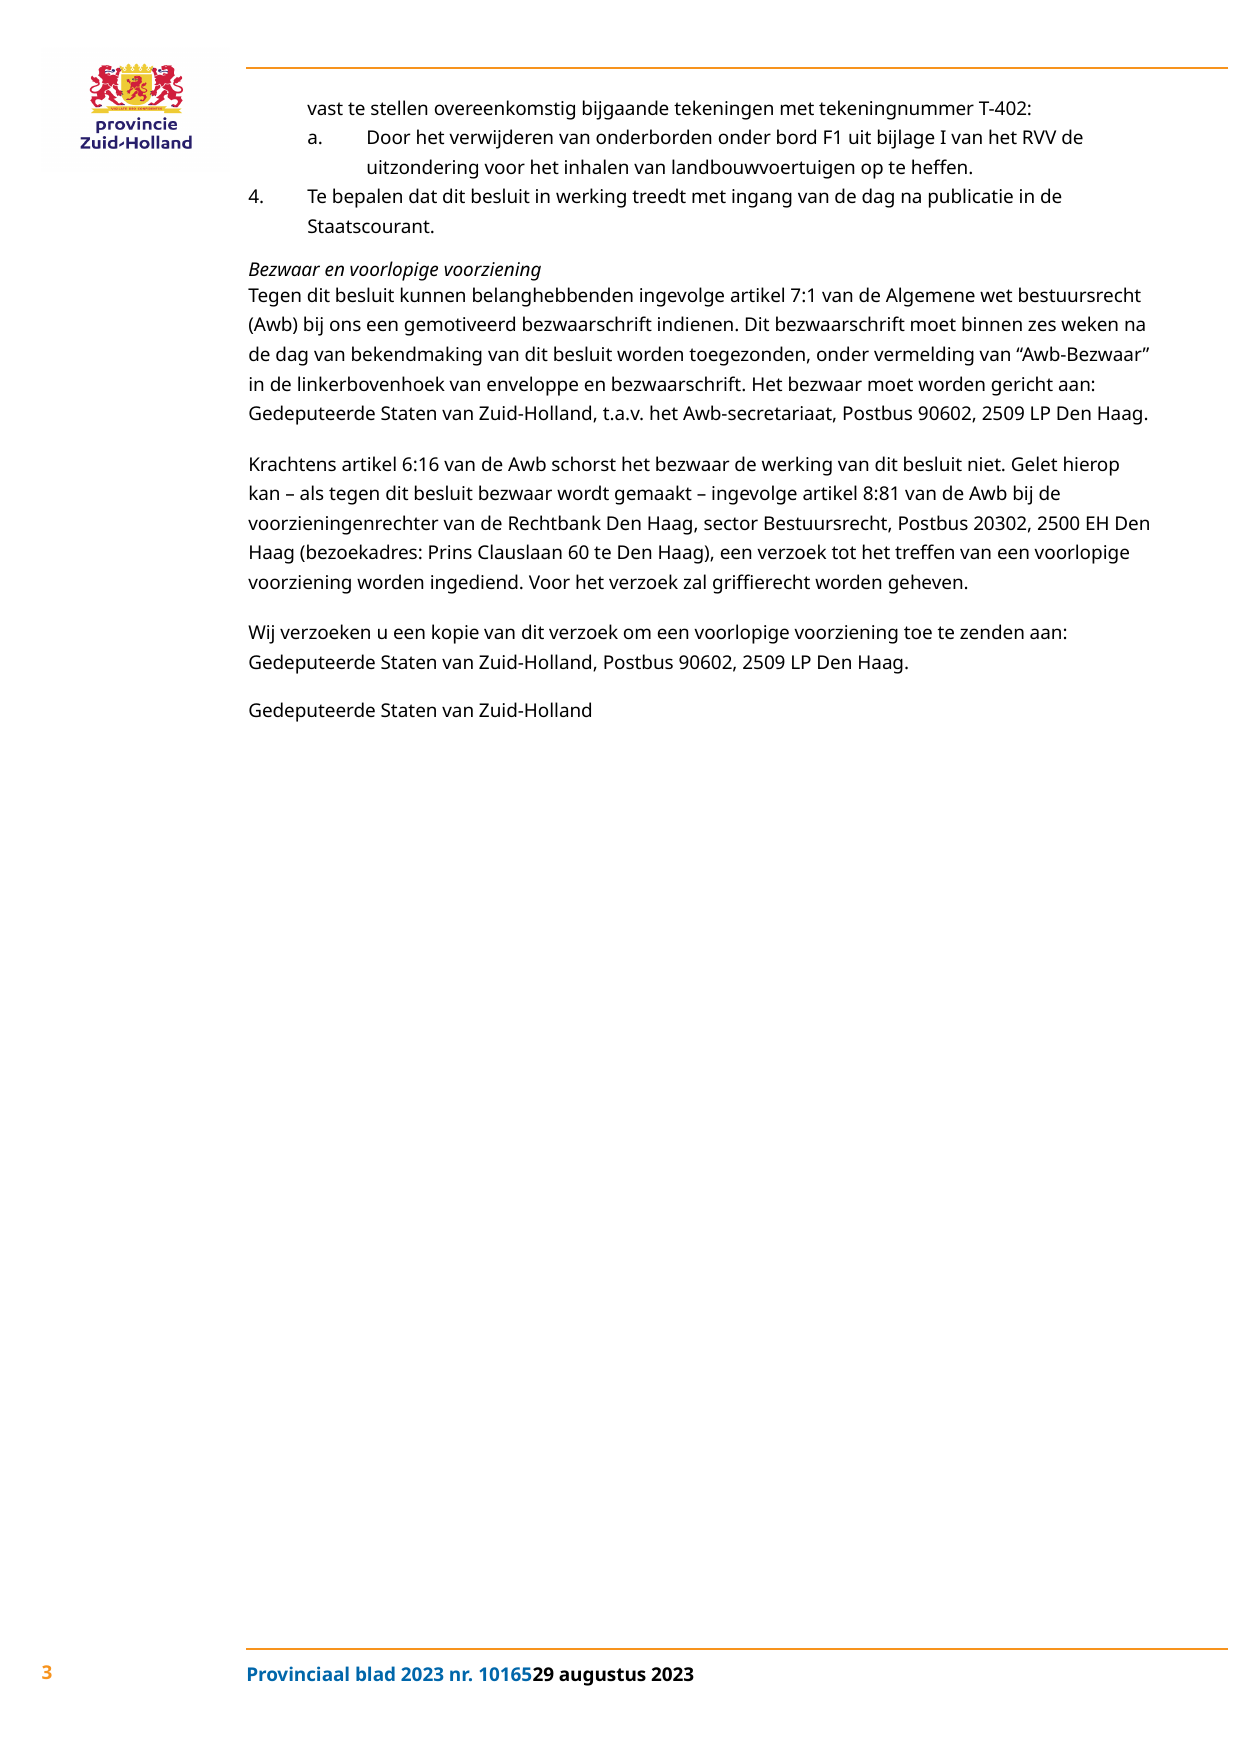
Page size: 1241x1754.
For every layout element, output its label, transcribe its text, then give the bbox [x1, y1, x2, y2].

list Te bepalen dat dit besluit in werking treedt met ingang van de dag na publicatie in de Staatscourant. [248, 183, 1152, 239]
picture [41, 47, 231, 172]
text Tegen dit besluit kunnen belanghebbenden ingevolge artikel 7:1 van de Algemene wet bestuursrecht (Awb) bij ons een gemotiveerd bezwaarschrift indienen. Dit bezwaarschrift moet binnen zes weken na de dag van bekendmaking van dit besluit worden toegezonden, onder vermelding van “Awb-Bezwaar” in de linkerbovenhoek van enveloppe en bezwaarschrift. Het bezwaar moet worden gericht aan: Gedeputeerde Staten van Zuid-Holland, t.a.v. het Awb-secretariaat, Postbus 90602, 2509 LP Den Haag. [248, 282, 1152, 426]
text Bezwaar en voorlopige voorziening [248, 256, 1152, 282]
list Door het verwijderen van onderborden onder bord F1 uit bijlage I van het RVV de uitzondering voor het inhalen van landbouwvoertuigen op te heffen. [307, 124, 1152, 180]
text Gedeputeerde Staten van Zuid-Holland [248, 697, 1152, 723]
list vast te stellen overeenkomstig bijgaande tekeningen met tekeningnummer T-402: [248, 95, 1152, 121]
text Krachtens artikel 6:16 van de Awb schorst het bezwaar de werking van dit besluit niet. Gelet hierop kan – als tegen dit besluit bezwaar wordt gemaakt – ingevolge artikel 8:81 van de Awb bij de voorzieningenrechter van de Rechtbank Den Haag, sector Bestuursrecht, Postbus 20302, 2500 EH Den Haag (bezoekadres: Prins Clauslaan 60 te Den Haag), een verzoek tot het treffen van een voorlopige voorziening worden ingediend. Voor het verzoek zal griffierecht worden geheven. [248, 451, 1152, 595]
text Wij verzoeken u een kopie van dit verzoek om een voorlopige voorziening toe te zenden aan: Gedeputeerde Staten van Zuid-Holland, Postbus 90602, 2509 LP Den Haag. [248, 619, 1152, 675]
